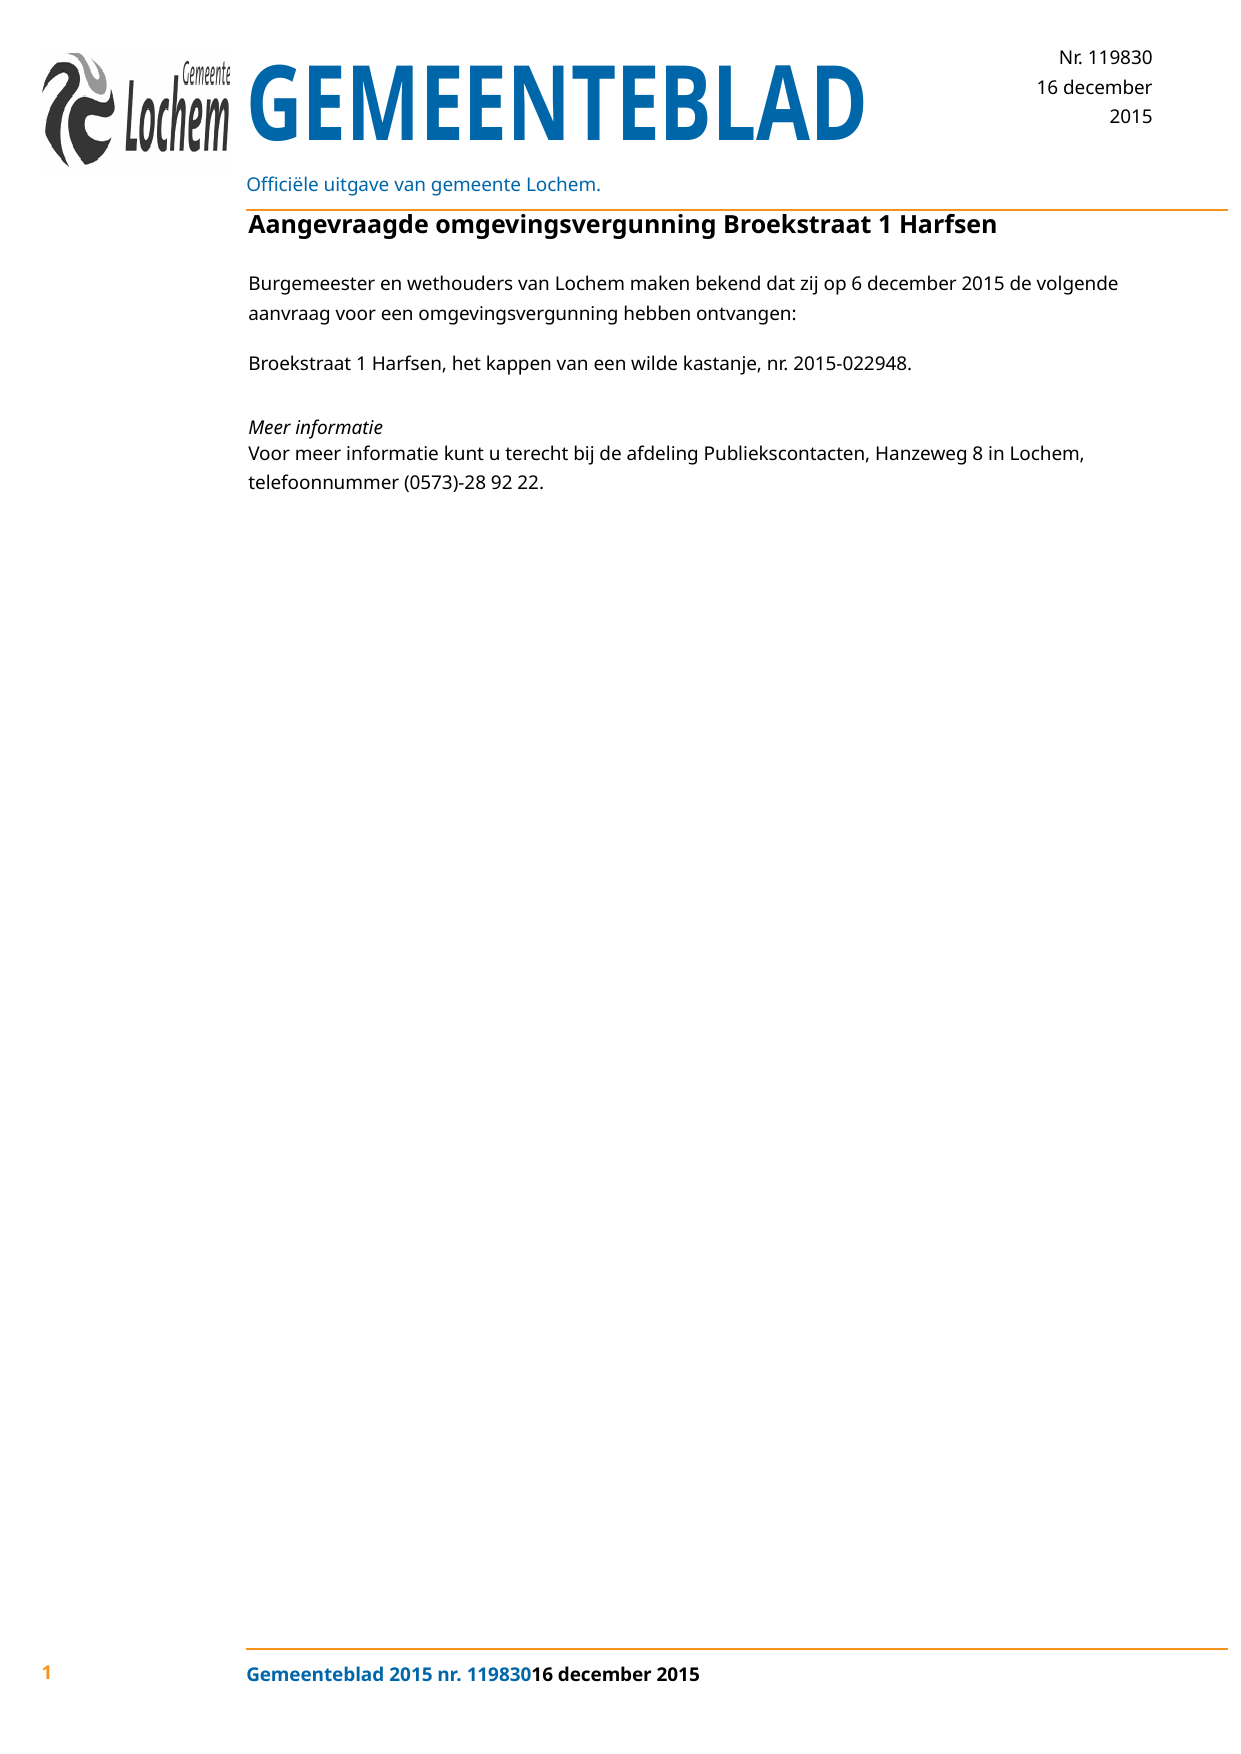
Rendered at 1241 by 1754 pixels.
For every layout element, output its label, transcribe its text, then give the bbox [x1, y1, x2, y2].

text Aangevraagde omgevingsvergunning Broekstraat 1 Harfsen [248, 211, 1152, 241]
picture [41, 47, 231, 172]
text Burgemeester en wethouders van Lochem maken bekend dat zij op 6 december 2015 de volgende aanvraag voor een omgevingsvergunning hebben ontvangen: [248, 270, 1152, 326]
text Broekstraat 1 Harfsen, het kappen van een wilde kastanje, nr. 2015-022948. [248, 350, 1152, 376]
text Voor meer informatie kunt u terecht bij de afdeling Publiekscontacten, Hanzeweg 8 in Lochem, telefoonnummer (0573)-28 92 22. [248, 440, 1152, 495]
text Meer informatie [248, 414, 1152, 440]
